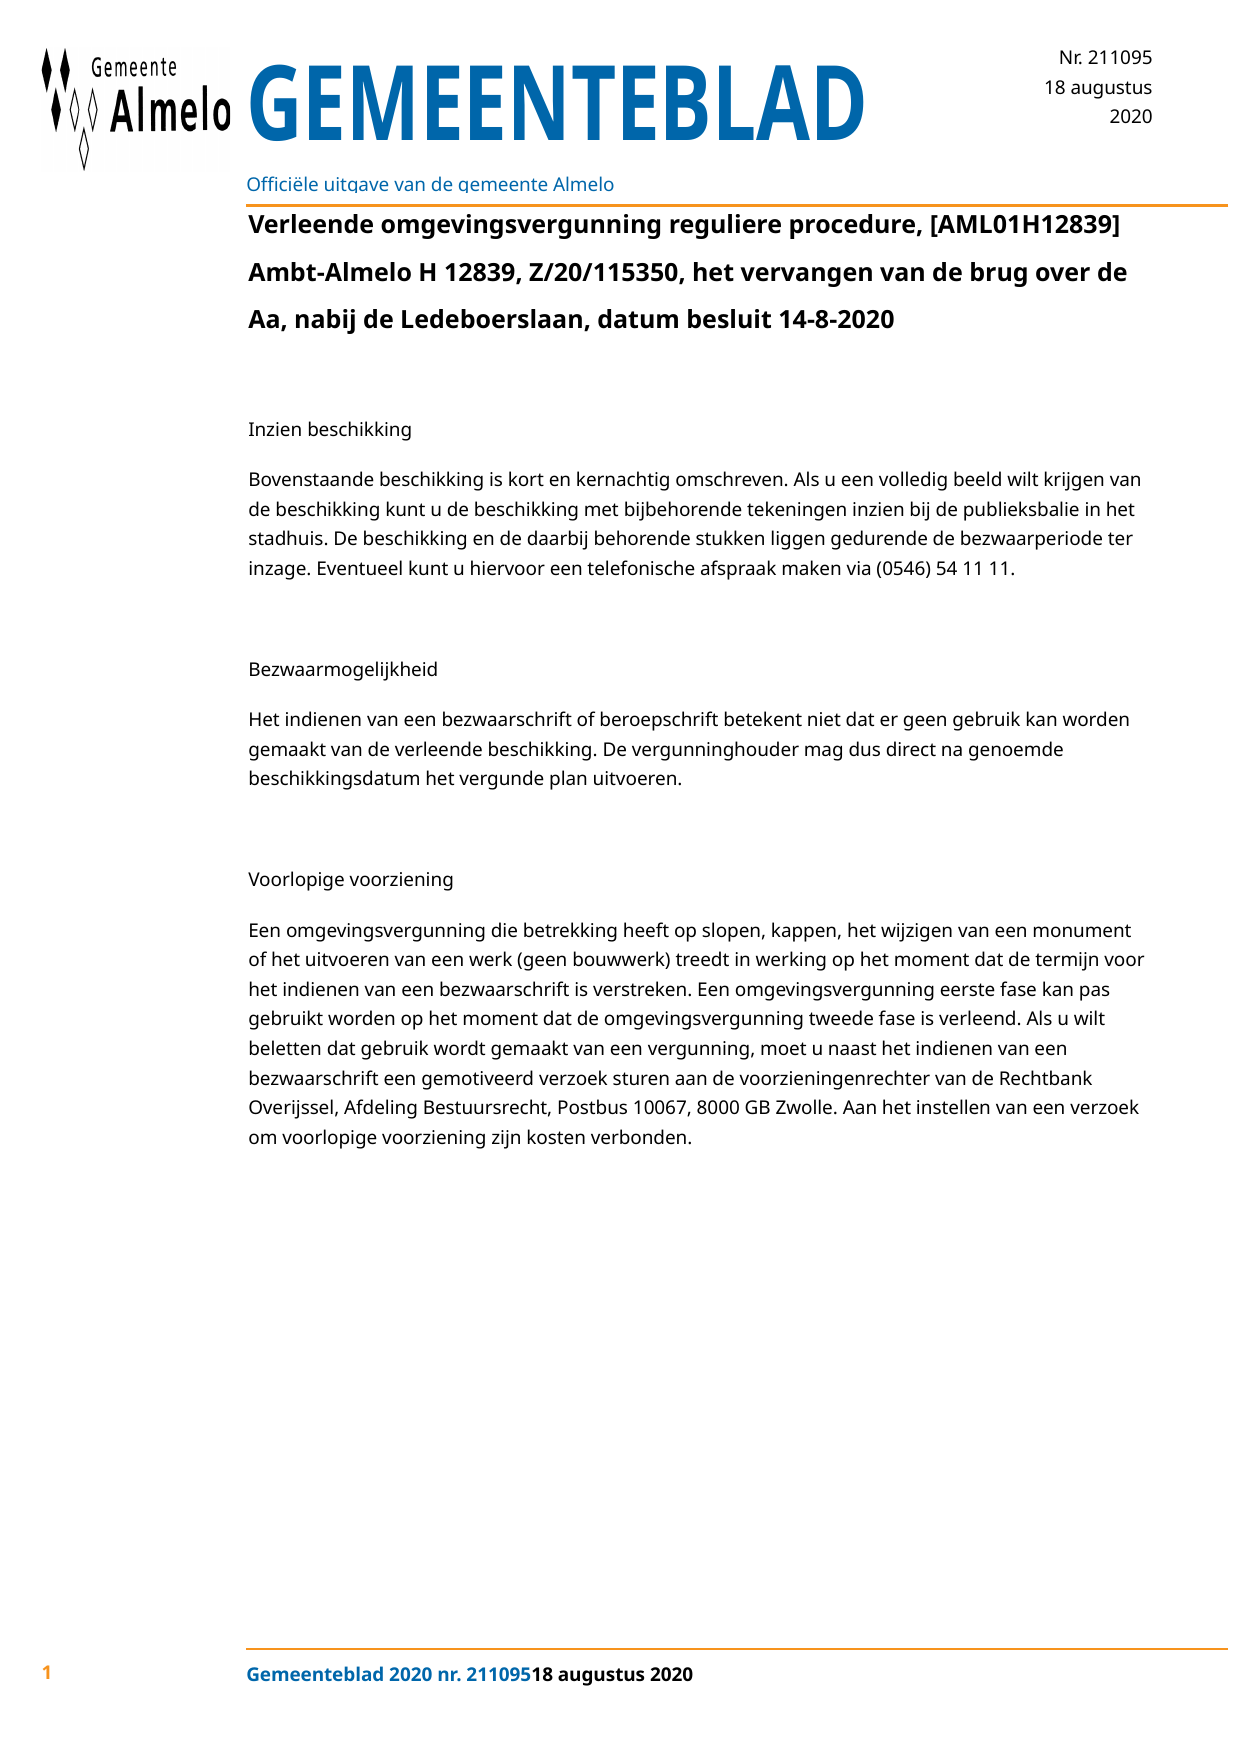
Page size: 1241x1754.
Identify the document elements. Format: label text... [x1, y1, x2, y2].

text Verleende omgevingsvergunning reguliere procedure, [AML01H12839] Ambt-Almelo H 12839, Z/20/115350, het vervangen van de brug over de Aa, nabij de Ledeboerslaan, datum besluit 14-8-2020 [248, 207, 1152, 336]
text Bovenstaande beschikking is kort en kernachtig omschreven. Als u een volledig beeld wilt krijgen van de beschikking kunt u de beschikking met bijbehorende tekeningen inzien bij de publieksbalie in het stadhuis. De beschikking en de daarbij behorende stukken liggen gedurende de bezwaarperiode ter inzage. Eventueel kunt u hiervoor een telefonische afspraak maken via (0546) 54 11 11. [248, 466, 1152, 581]
picture [41, 47, 231, 172]
text Het indienen van een bezwaarschrift of beroepschrift betekent niet dat er geen gebruik kan worden gemaakt van de verleende beschikking. De vergunninghouder mag dus direct na genoemde beschikkingsdatum het vergunde plan uitvoeren. [248, 706, 1152, 791]
text Bezwaarmogelijkheid [248, 656, 1152, 682]
text Voorlopige voorziening [248, 866, 1152, 892]
text Een omgevingsvergunning die betrekking heeft op slopen, kappen, het wijzigen van een monument of het uitvoeren van een werk (geen bouwwerk) treedt in werking op het moment dat de termijn voor het indienen van een bezwaarschrift is verstreken. Een omgevingsvergunning eerste fase kan pas gebruikt worden op het moment dat de omgevingsvergunning tweede fase is verleend. Als u wilt beletten dat gebruik wordt gemaakt van een vergunning, moet u naast het indienen van een bezwaarschrift een gemotiveerd verzoek sturen aan de voorzieningenrechter van de Rechtbank Overijssel, Afdeling Bestuursrecht, Postbus 10067, 8000 GB Zwolle. Aan het instellen van een verzoek om voorlopige voorziening zijn kosten verbonden. [248, 917, 1152, 1149]
text Inzien beschikking [248, 416, 1152, 442]
